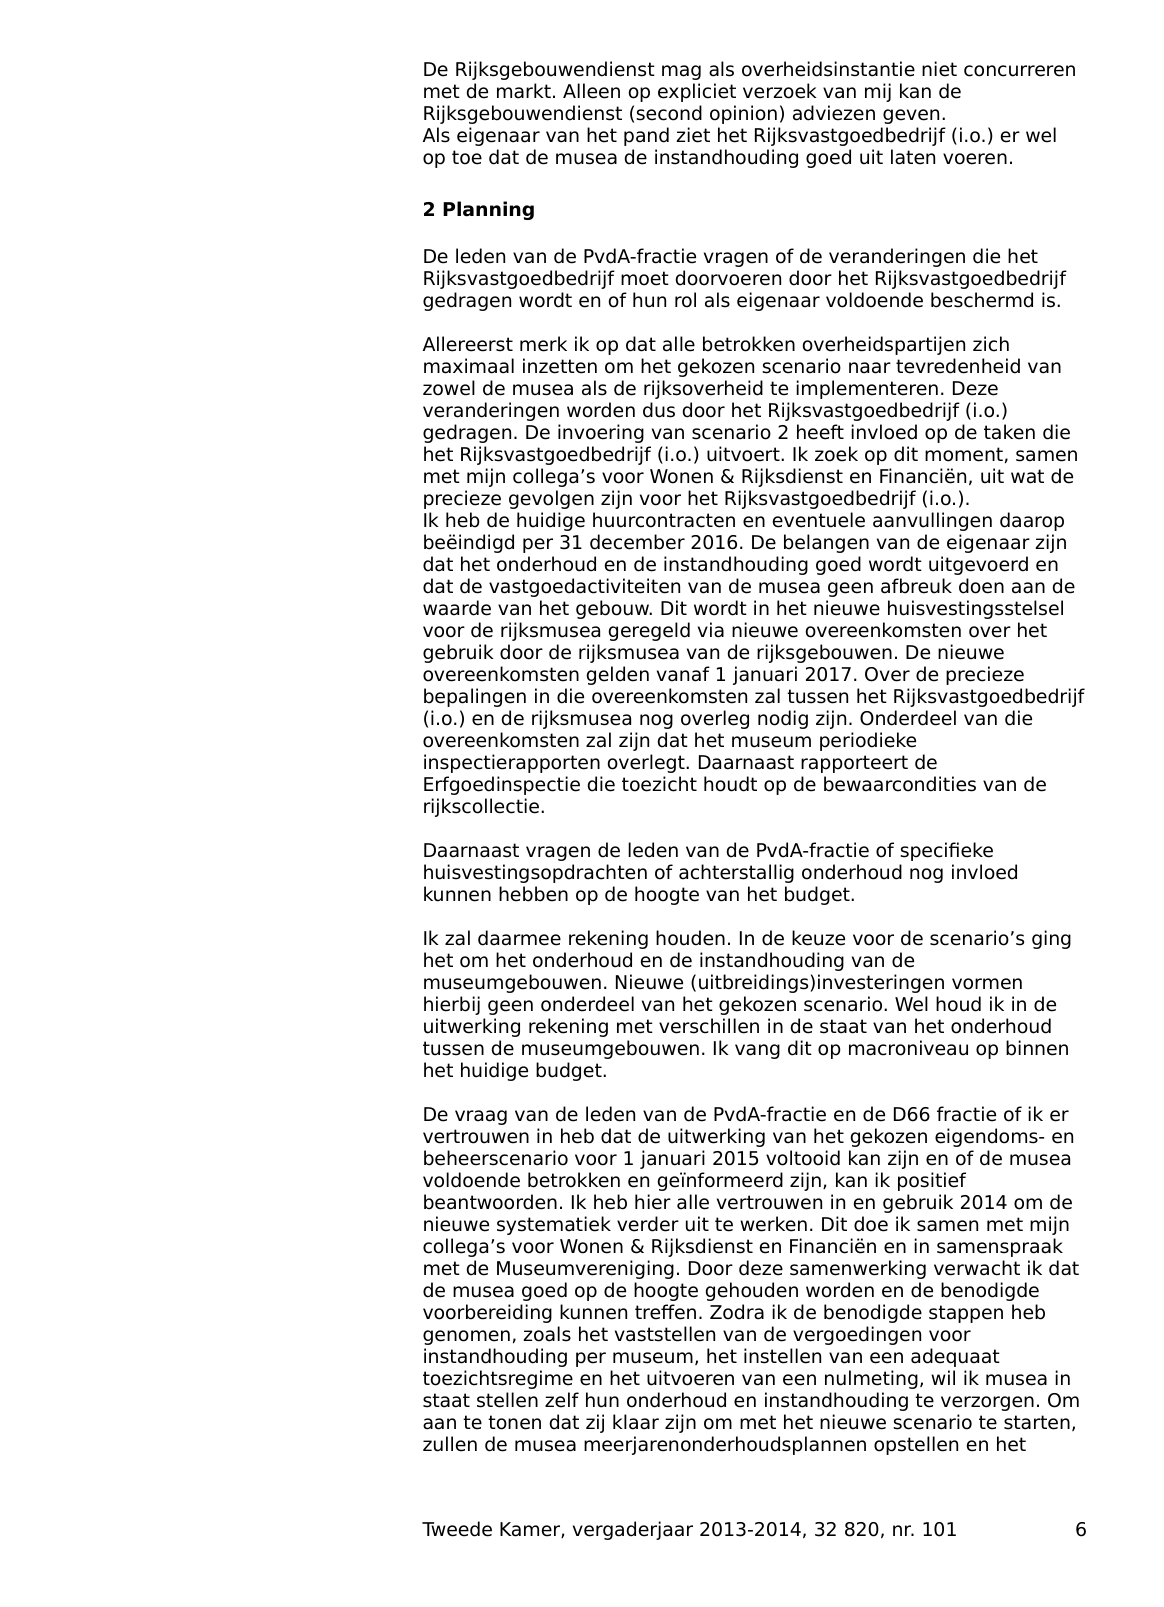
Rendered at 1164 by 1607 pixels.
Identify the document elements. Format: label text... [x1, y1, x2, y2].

text De leden van de PvdA-fractie vragen of de veranderingen die het Rijksvastgoedbedrijf moet doorvoeren door het Rijksvastgoedbedrijf gedragen wordt en of hun rol als eigenaar voldoende beschermd is. [422, 246, 1087, 312]
text Als eigenaar van het pand ziet het Rijksvastgoedbedrijf (i.o.) er wel op toe dat de musea de instandhouding goed uit laten voeren. [422, 125, 1087, 169]
text Ik zal daarmee rekening houden. In de keuze voor de scenario’s ging het om het onderhoud en de instandhouding van de museumgebouwen. Nieuwe (uitbreidings)investeringen vormen hierbij geen onderdeel van het gekozen scenario. Wel houd ik in de uitwerking rekening met verschillen in de staat van het onderhoud tussen de museumgebouwen. Ik vang dit op macroniveau op binnen het huidige budget. [422, 928, 1087, 1082]
text De vraag van de leden van de PvdA-fractie en de D66 fractie of ik er vertrouwen in heb dat de uitwerking van het gekozen eigendoms- en beheerscenario voor 1 januari 2015 voltooid kan zijn en of de musea voldoende betrokken en geïnformeerd zijn, kan ik positief beantwoorden. Ik heb hier alle vertrouwen in en gebruik 2014 om de nieuwe systematiek verder uit te werken. Dit doe ik samen met mijn collega’s voor Wonen & Rijksdienst en Financiën en in samenspraak met de Museumvereniging. Door deze samenwerking verwacht ik dat de musea goed op de hoogte gehouden worden en de benodigde voorbereiding kunnen treffen. Zodra ik de benodigde stappen heb genomen, zoals het vaststellen van de vergoedingen voor instandhouding per museum, het instellen van een adequaat toezichtsregime en het uitvoeren van een nulmeting, wil ik musea in staat stellen zelf hun onderhoud en instandhouding te verzorgen. Om aan te tonen dat zij klaar zijn om met het nieuwe scenario te starten, zullen de musea meerjarenonderhoudsplannen opstellen en het [422, 1104, 1087, 1456]
text Daarnaast vragen de leden van de PvdA-fractie of specifieke huisvestingsopdrachten of achterstallig onderhoud nog invloed kunnen hebben op de hoogte van het budget. [422, 840, 1087, 906]
subtitle 2 Planning [422, 199, 1087, 221]
text De Rijksgebouwendienst mag als overheidsinstantie niet concurreren met de markt. Alleen op expliciet verzoek van mij kan de Rijksgebouwendienst (second opinion) adviezen geven. [422, 59, 1087, 125]
text Allereerst merk ik op dat alle betrokken overheidspartijen zich maximaal inzetten om het gekozen scenario naar tevredenheid van zowel de musea als de rijksoverheid te implementeren. Deze veranderingen worden dus door het Rijksvastgoedbedrijf (i.o.) gedragen. De invoering van scenario 2 heeft invloed op de taken die het Rijksvastgoedbedrijf (i.o.) uitvoert. Ik zoek op dit moment, samen met mijn collega’s voor Wonen & Rijksdienst en Financiën, uit wat de precieze gevolgen zijn voor het Rijksvastgoedbedrijf (i.o.). [422, 334, 1087, 510]
text Ik heb de huidige huurcontracten en eventuele aanvullingen daarop beëindigd per 31 december 2016. De belangen van de eigenaar zijn dat het onderhoud en de instandhouding goed wordt uitgevoerd en dat de vastgoedactiviteiten van de musea geen afbreuk doen aan de waarde van het gebouw. Dit wordt in het nieuwe huisvestingsstelsel voor de rijksmusea geregeld via nieuwe overeenkomsten over het gebruik door de rijksmusea van de rijksgebouwen. De nieuwe overeenkomsten gelden vanaf 1 januari 2017. Over de precieze bepalingen in die overeenkomsten zal tussen het Rijksvastgoedbedrijf (i.o.) en de rijksmusea nog overleg nodig zijn. Onderdeel van die overeenkomsten zal zijn dat het museum periodieke inspectierapporten overlegt. Daarnaast rapporteert de Erfgoedinspectie die toezicht houdt op de bewaarcondities van de rijkscollectie. [422, 510, 1087, 818]
